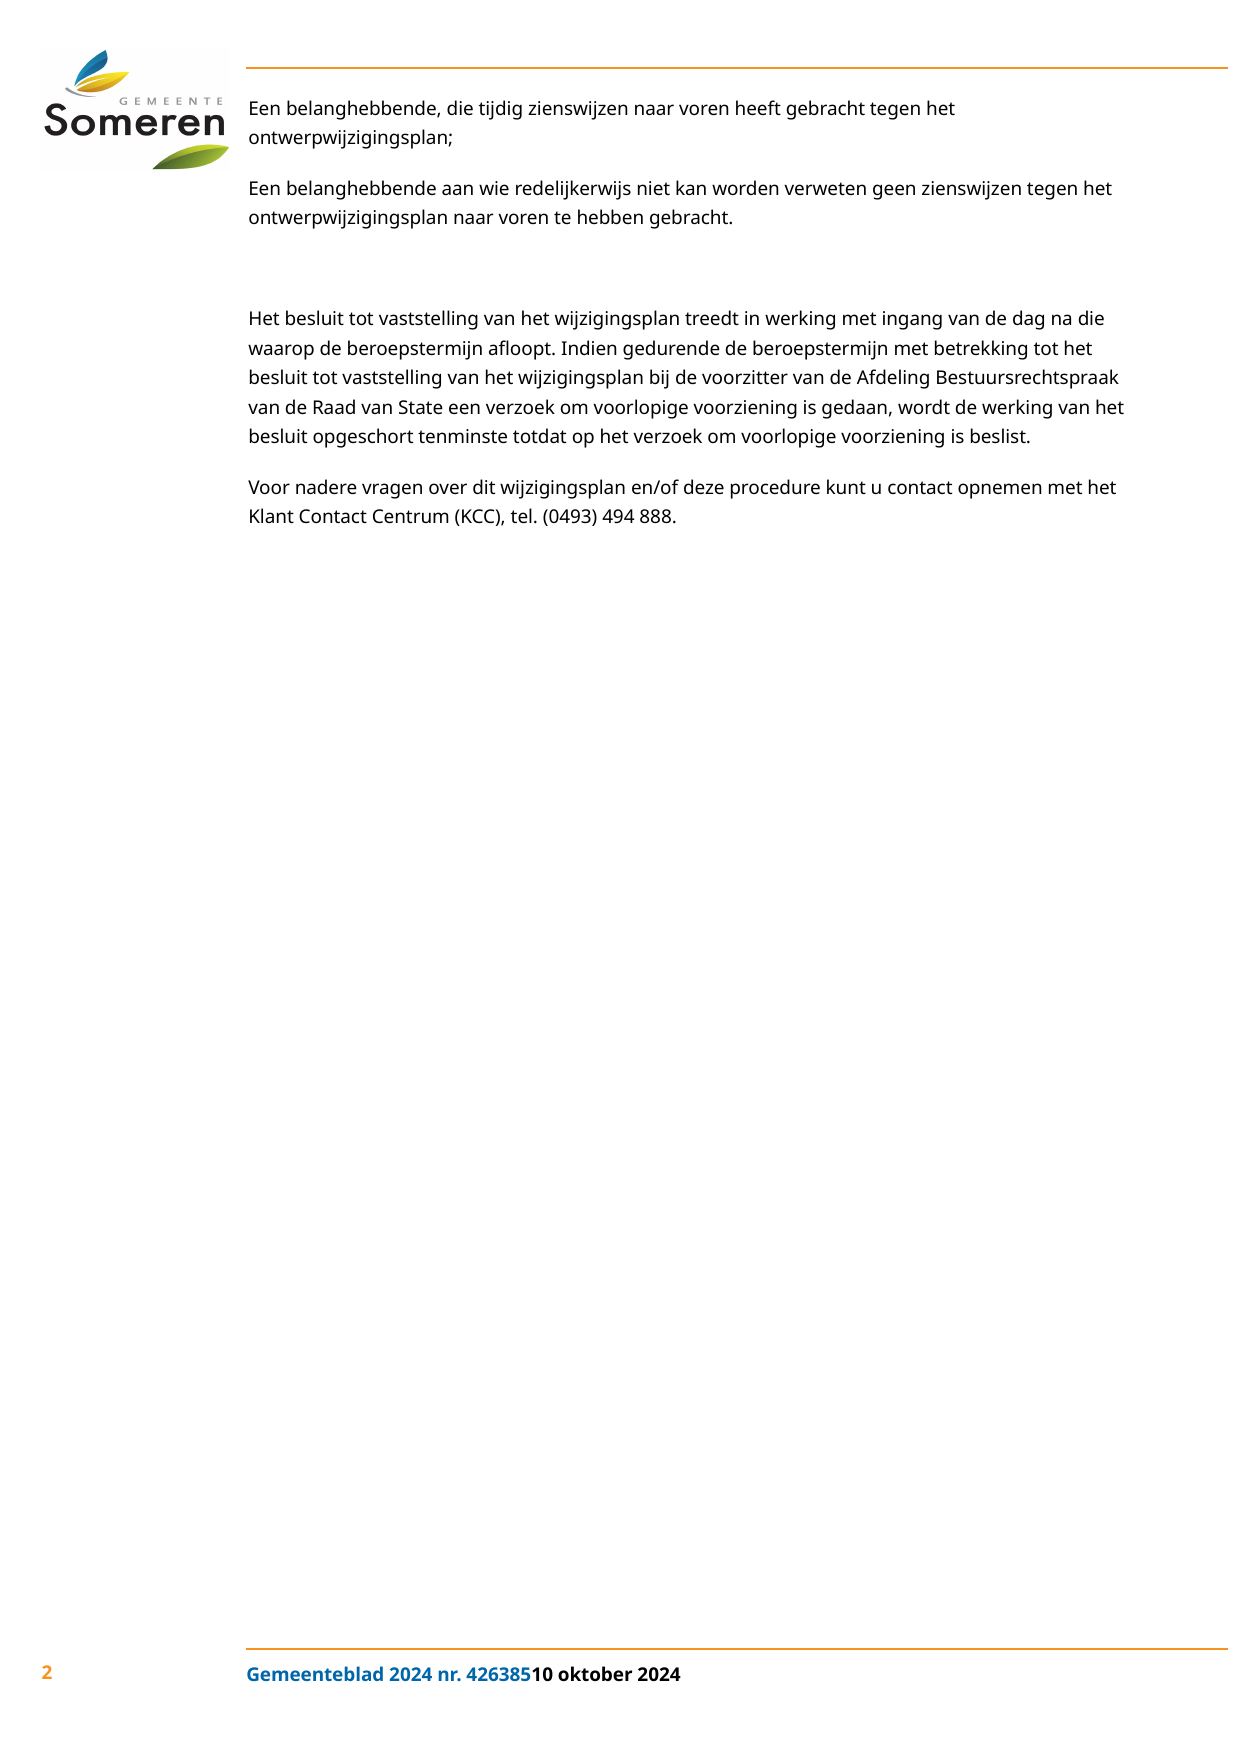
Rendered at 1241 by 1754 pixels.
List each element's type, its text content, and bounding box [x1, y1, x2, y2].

text Een belanghebbende aan wie redelijkerwijs niet kan worden verweten geen zienswijzen tegen het ontwerpwijzigingsplan naar voren te hebben gebracht. [248, 175, 1152, 230]
picture [41, 47, 231, 172]
text Het besluit tot vaststelling van het wijzigingsplan treedt in werking met ingang van de dag na die waarop de beroepstermijn afloopt. Indien gedurende de beroepstermijn met betrekking tot het besluit tot vaststelling van het wijzigingsplan bij de voorzitter van de Afdeling Bestuursrechtspraak van de Raad van State een verzoek om voorlopige voorziening is gedaan, wordt de werking van het besluit opgeschort tenminste totdat op het verzoek om voorlopige voorziening is beslist. [248, 305, 1152, 449]
text Voor nadere vragen over dit wijzigingsplan en/of deze procedure kunt u contact opnemen met het Klant Contact Centrum (KCC), tel. (0493) 494 888. [248, 474, 1152, 529]
text Een belanghebbende, die tijdig zienswijzen naar voren heeft gebracht tegen het ontwerpwijzigingsplan; [248, 95, 1152, 150]
